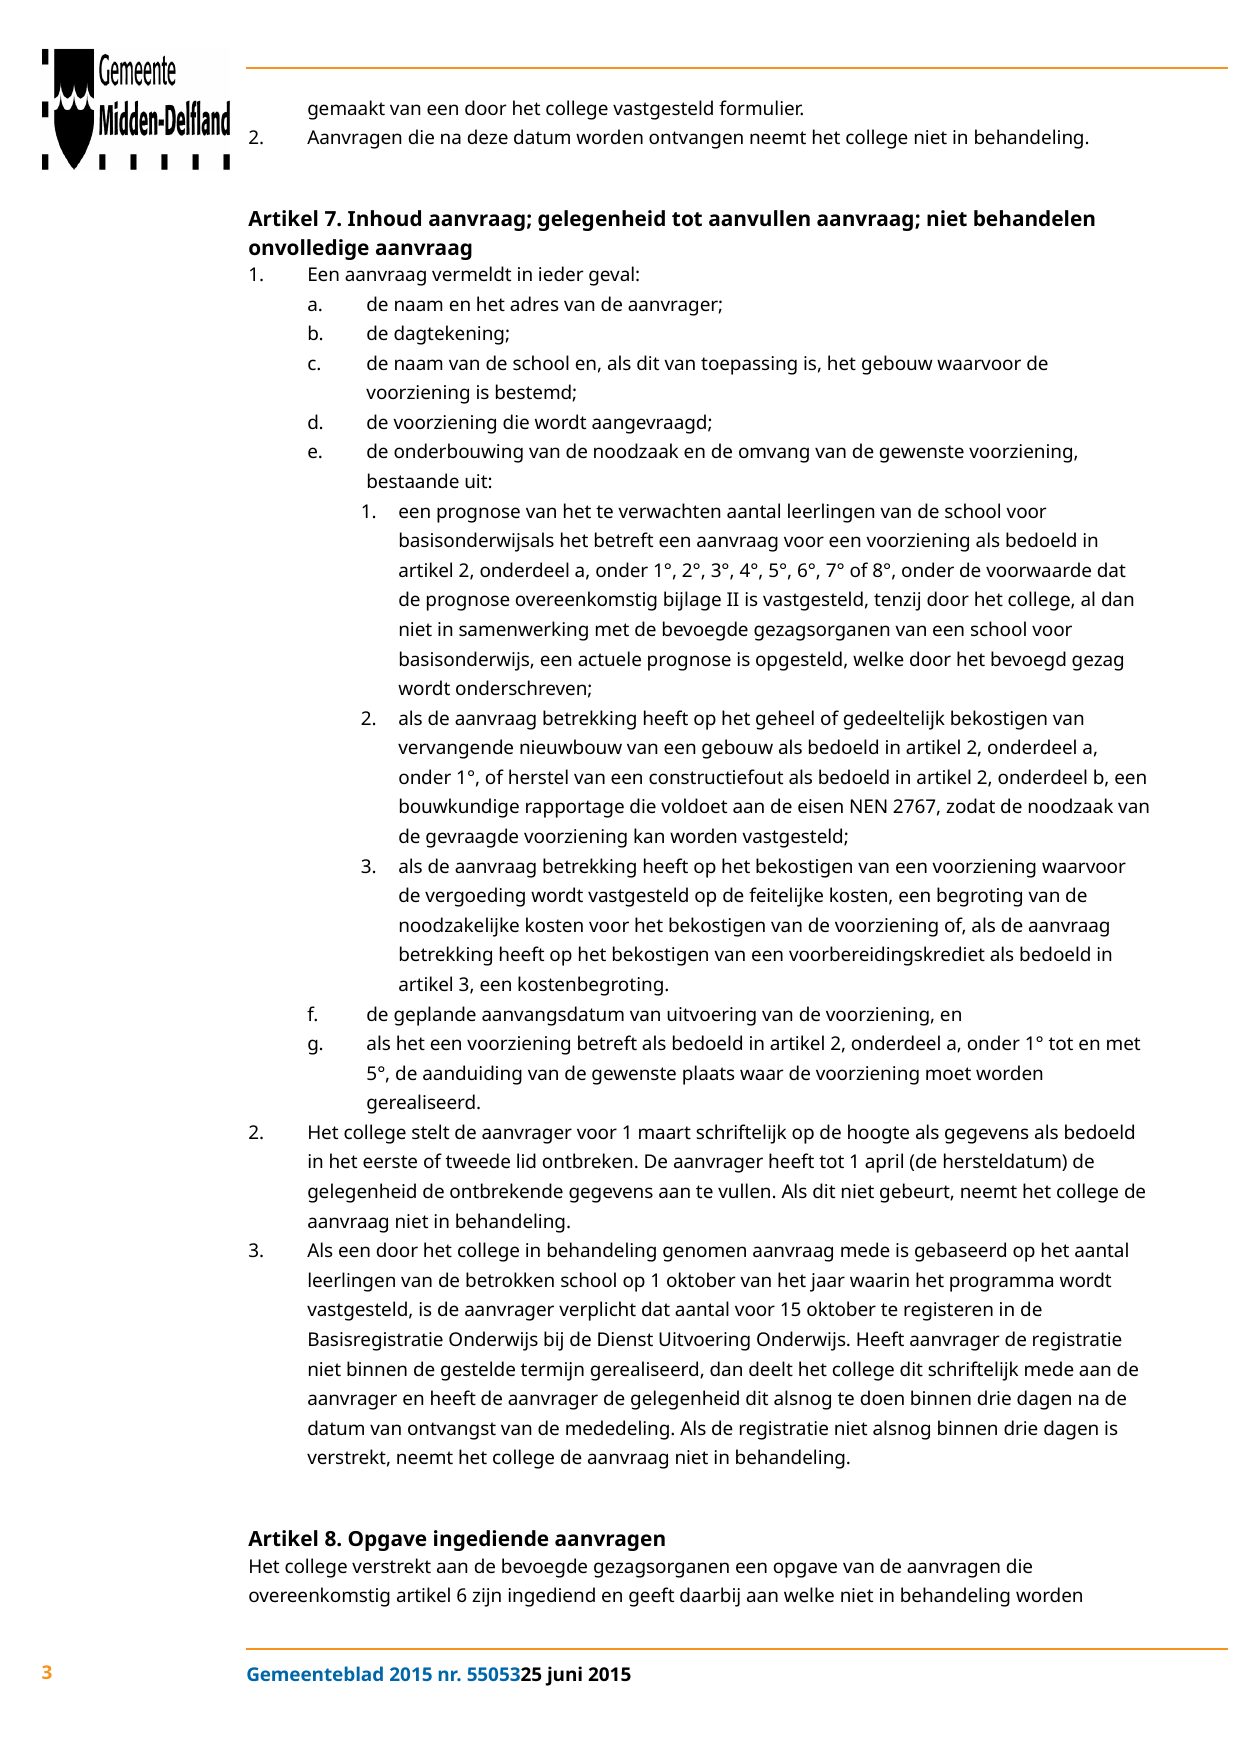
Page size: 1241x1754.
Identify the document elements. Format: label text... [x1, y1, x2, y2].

list een prognose van het te verwachten aantal leerlingen van de school voor basisonderwijsals het betreft een aanvraag voor een voorziening als bedoeld in artikel 2, onderdeel a, onder 1°, 2°, 3°, 4°, 5°, 6°, 7° of 8°, onder de voorwaarde dat de prognose overeenkomstig bijlage II is vastgesteld, tenzij door het college, al dan niet in samenwerking met de bevoegde gezagsorganen van een school voor basisonderwijs, een actuele prognose is opgesteld, welke door het bevoegd gezag wordt onderschreven; [361, 498, 1152, 701]
picture [41, 47, 231, 172]
text Artikel 8. Opgave ingediende aanvragen [248, 1524, 1152, 1553]
list de onderbouwing van de noodzaak en de omvang van de gewenste voorziening, bestaande uit: [307, 439, 1152, 494]
text Artikel 7. Inhoud aanvraag; gelegenheid tot aanvullen aanvraag; niet behandelen onvolledige aanvraag [248, 204, 1152, 261]
text Het college verstrekt aan de bevoegde gezagsorganen een opgave van de aanvragen die overeenkomstig artikel 6 zijn ingediend en geeft daarbij aan welke niet in behandeling worden [248, 1553, 1152, 1608]
list als de aanvraag betrekking heeft op het geheel of gedeeltelijk bekostigen van vervangende nieuwbouw van een gebouw als bedoeld in artikel 2, onderdeel a, onder 1°, of herstel van een constructiefout als bedoeld in artikel 2, onderdeel b, een bouwkundige rapportage die voldoet aan de eisen NEN 2767, zodat de noodzaak van de gevraagde voorziening kan worden vastgesteld; [361, 705, 1152, 849]
list Als een door het college in behandeling genomen aanvraag mede is gebaseerd op het aantal leerlingen van de betrokken school op 1 oktober van het jaar waarin het programma wordt vastgesteld, is de aanvrager verplicht dat aantal voor 15 oktober te registeren in de Basisregistratie Onderwijs bij de Dienst Uitvoering Onderwijs. Heeft aanvrager de registratie niet binnen de gestelde termijn gerealiseerd, dan deelt het college dit schriftelijk mede aan de aanvrager en heeft de aanvrager de gelegenheid dit alsnog te doen binnen drie dagen na de datum van ontvangst van de mededeling. Als de registratie niet alsnog binnen drie dagen is verstrekt, neemt het college de aanvraag niet in behandeling. [248, 1237, 1152, 1470]
list Aanvragen die na deze datum worden ontvangen neemt het college niet in behandeling. [248, 124, 1152, 150]
list de dagtekening; [307, 320, 1152, 346]
list de geplande aanvangsdatum van uitvoering van de voorziening, en [307, 1001, 1152, 1027]
list de naam en het adres van de aanvrager; [307, 291, 1152, 317]
list Het college stelt de aanvrager voor 1 maart schriftelijk op de hoogte als gegevens als bedoeld in het eerste of tweede lid ontbreken. De aanvrager heeft tot 1 april (de hersteldatum) de gelegenheid de ontbrekende gegevens aan te vullen. Als dit niet gebeurt, neemt het college de aanvraag niet in behandeling. [248, 1119, 1152, 1234]
list de voorziening die wordt aangevraagd; [307, 409, 1152, 435]
list als de aanvraag betrekking heeft op het bekostigen van een voorziening waarvoor de vergoeding wordt vastgesteld op de feitelijke kosten, een begroting van de noodzakelijke kosten voor het bekostigen van de voorziening of, als de aanvraag betrekking heeft op het bekostigen van een voorbereidingskrediet als bedoeld in artikel 3, een kostenbegroting. [361, 853, 1152, 997]
list gemaakt van een door het college vastgesteld formulier. [248, 95, 1152, 121]
list Een aanvraag vermeldt in ieder geval: [248, 261, 1152, 287]
list als het een voorziening betreft als bedoeld in artikel 2, onderdeel a, onder 1° tot en met 5°, de aanduiding van de gewenste plaats waar de voorziening moet worden gerealiseerd. [307, 1030, 1152, 1115]
list de naam van de school en, als dit van toepassing is, het gebouw waarvoor de voorziening is bestemd; [307, 350, 1152, 405]
